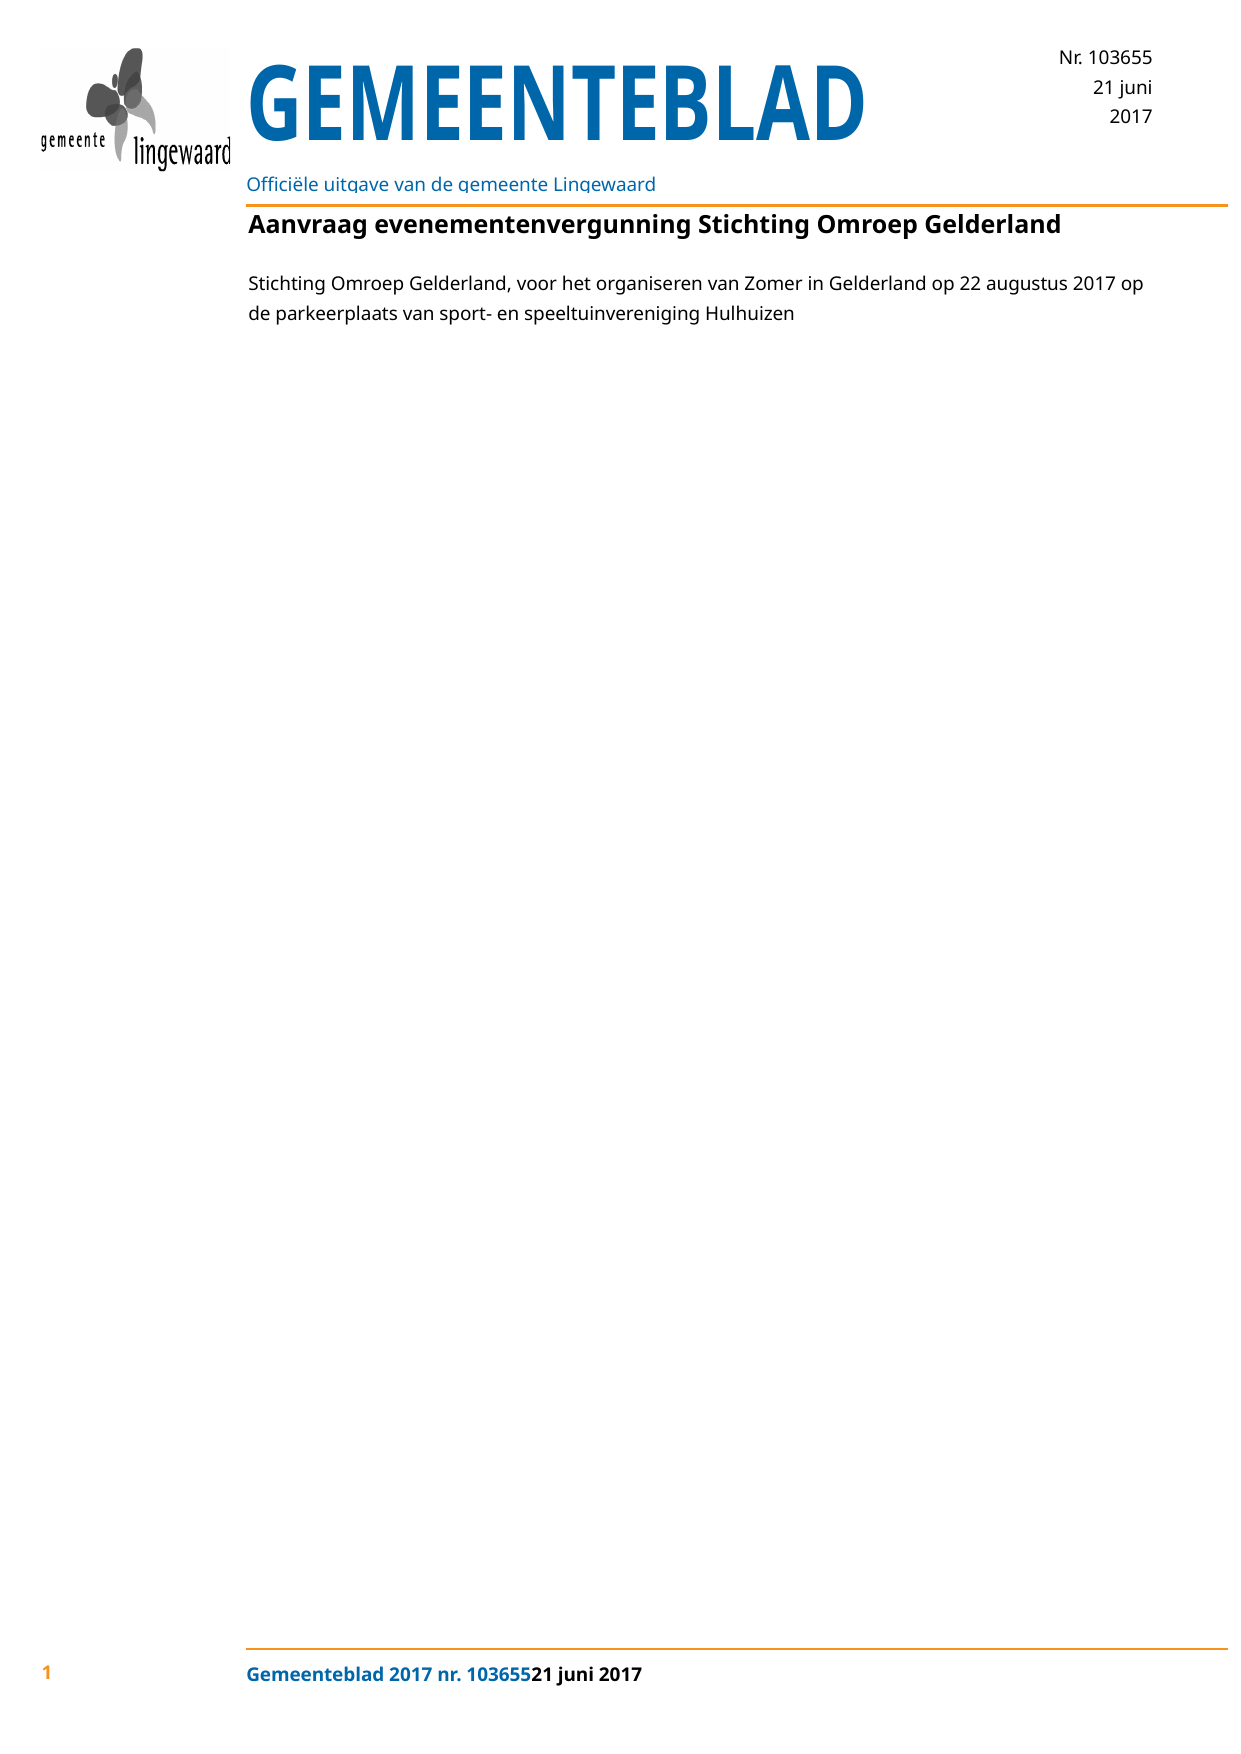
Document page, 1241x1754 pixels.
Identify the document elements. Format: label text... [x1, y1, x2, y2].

text Stichting Omroep Gelderland, voor het organiseren van Zomer in Gelderland op 22 augustus 2017 op de parkeerplaats van sport- en speeltuinvereniging Hulhuizen [248, 270, 1152, 326]
text Aanvraag evenementenvergunning Stichting Omroep Gelderland [248, 207, 1152, 241]
picture [41, 47, 231, 172]
